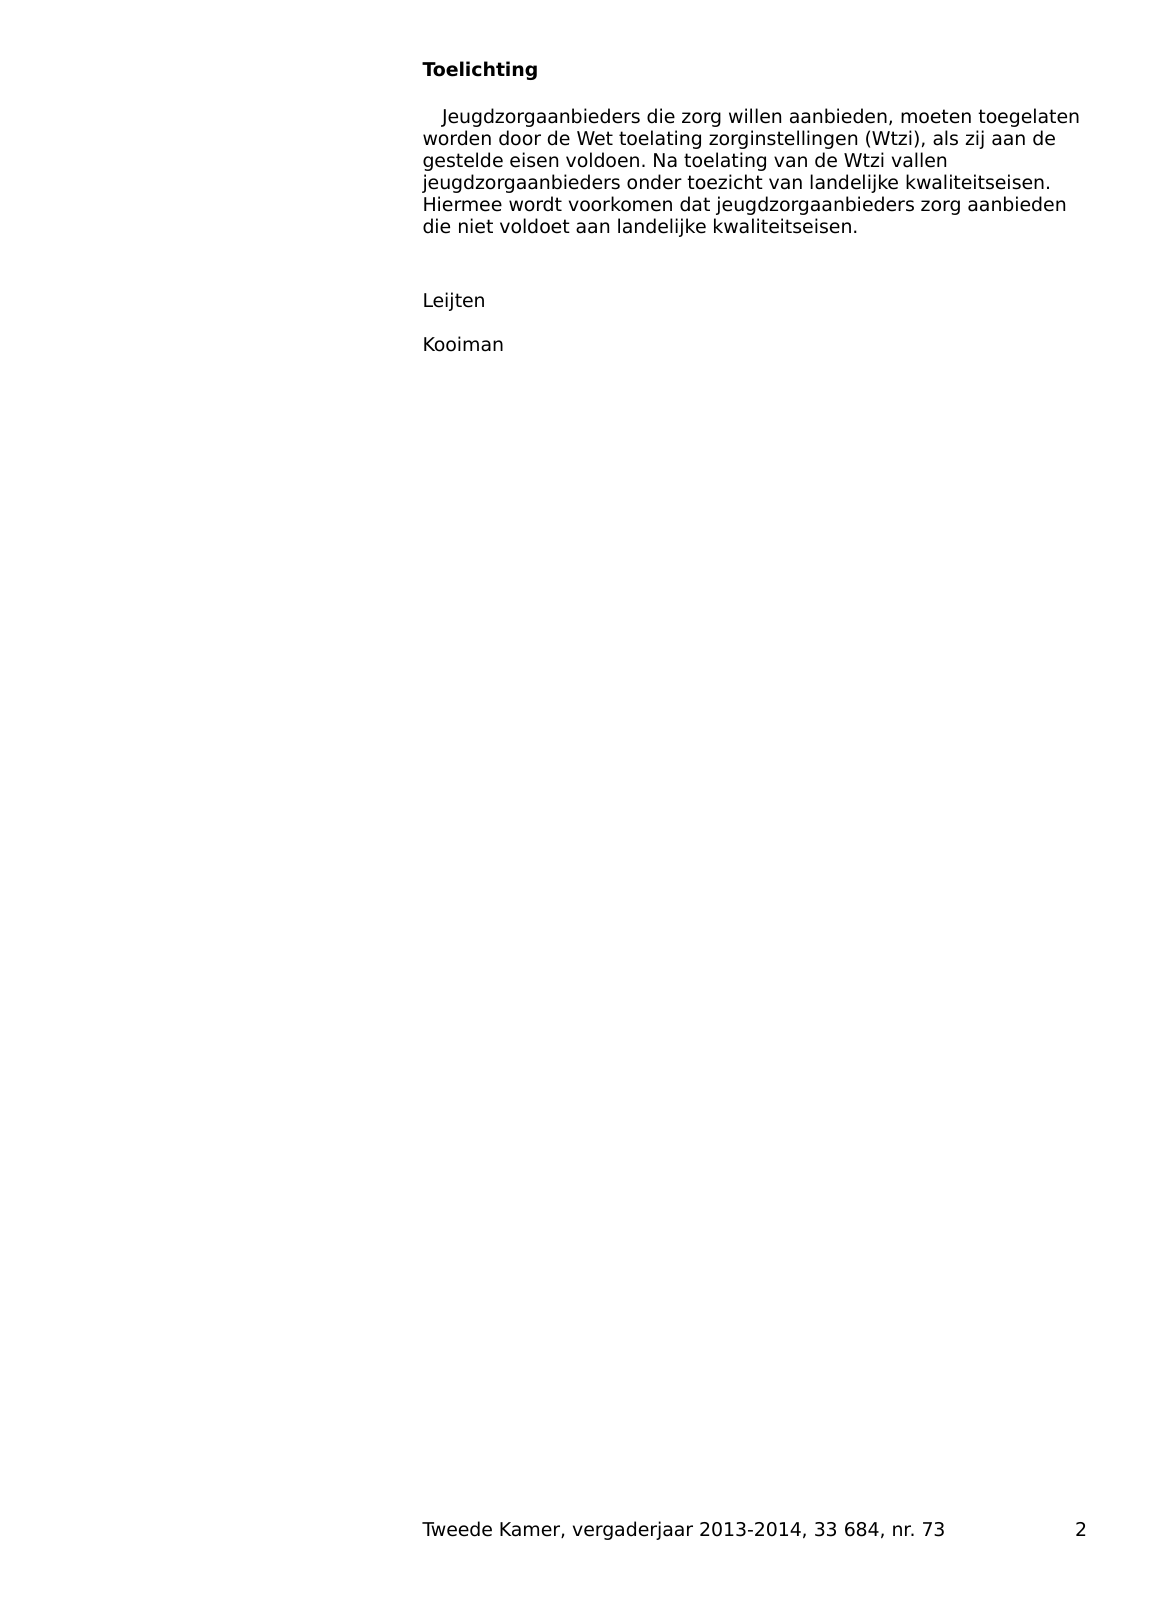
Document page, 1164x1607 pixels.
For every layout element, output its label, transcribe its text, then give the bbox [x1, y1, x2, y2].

subtitle Toelichting [422, 59, 1087, 81]
text Jeugdzorgaanbieders die zorg willen aanbieden, moeten toegelaten worden door de Wet toelating zorginstellingen (Wtzi), als zij aan de gestelde eisen voldoen. Na toelating van de Wtzi vallen jeugdzorgaanbieders onder toezicht van landelijke kwaliteitseisen. Hiermee wordt voorkomen dat jeugdzorgaanbieders zorg aanbieden die niet voldoet aan landelijke kwaliteitseisen. [422, 106, 1087, 238]
text Leijten Kooiman [422, 268, 1087, 356]
